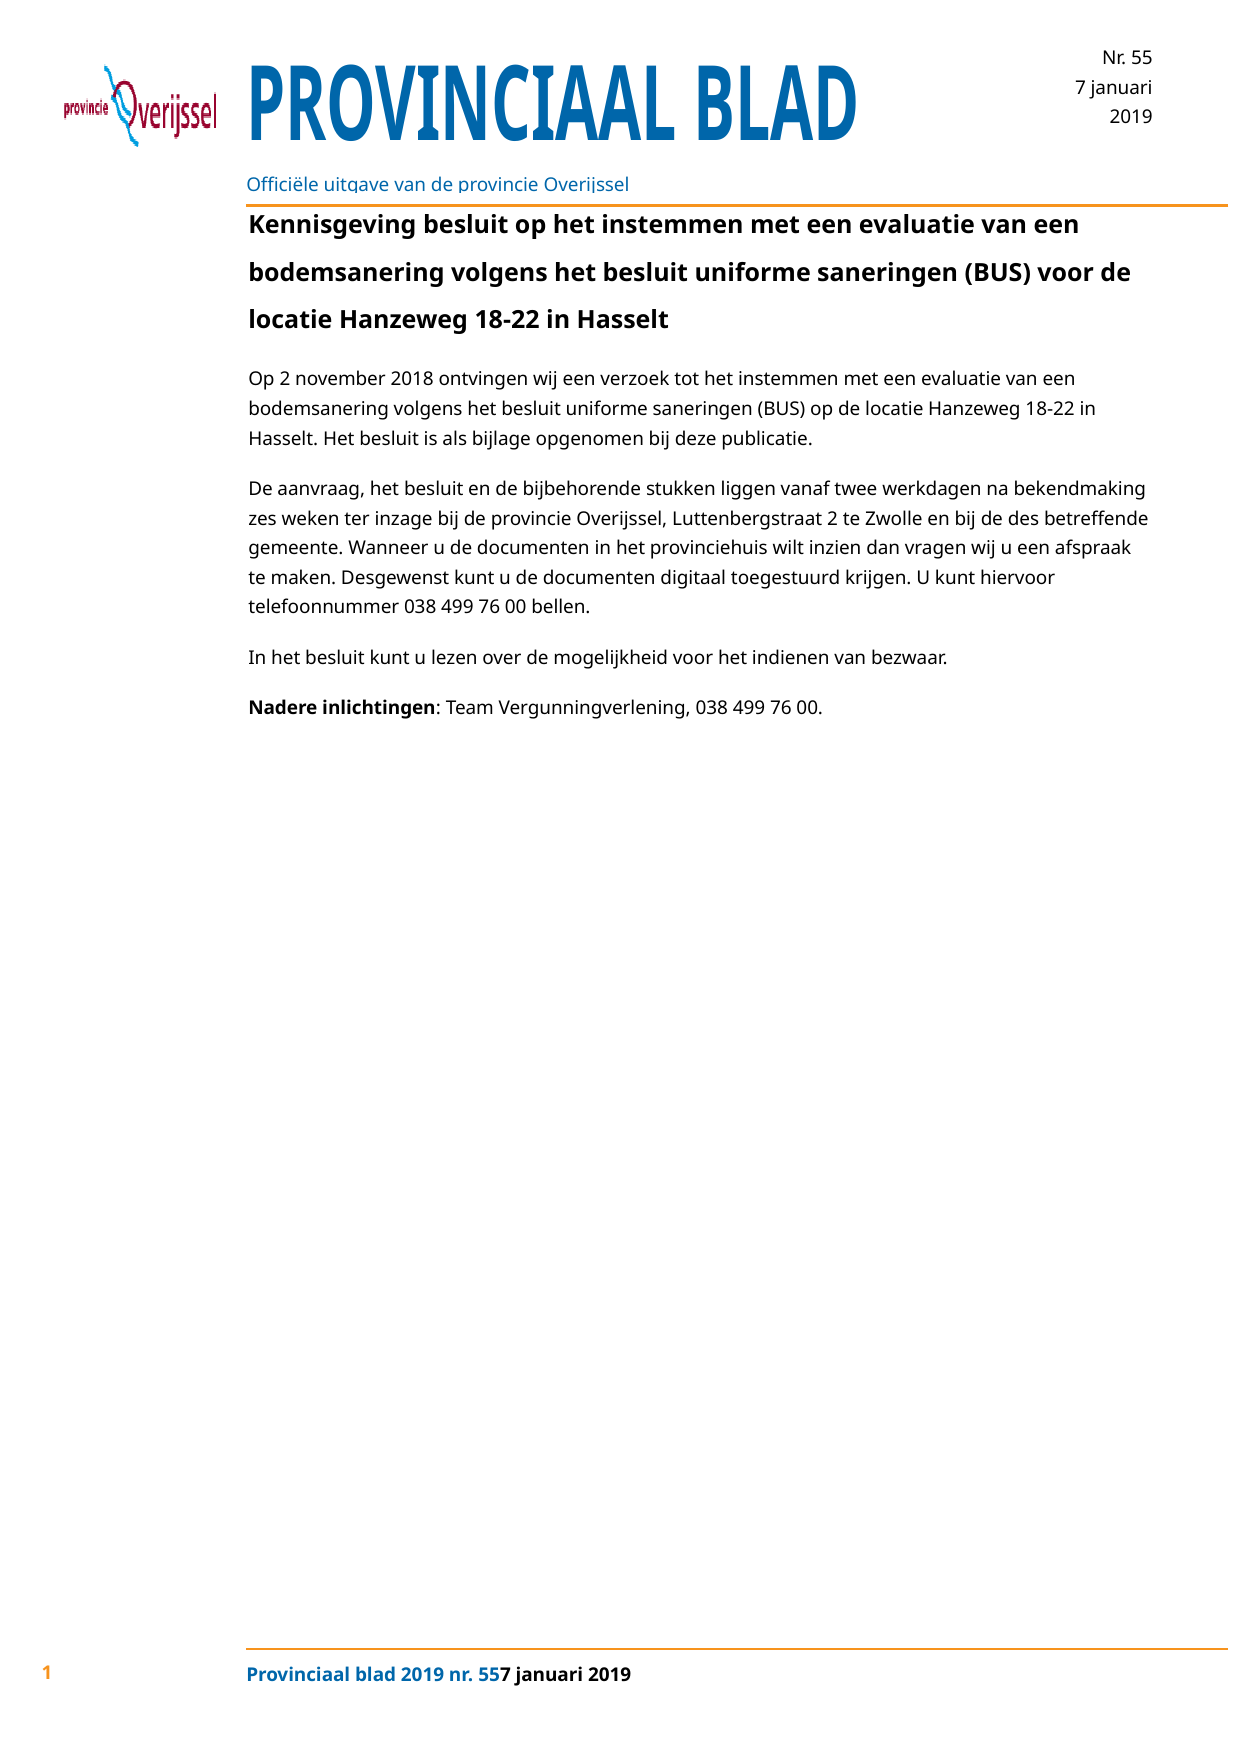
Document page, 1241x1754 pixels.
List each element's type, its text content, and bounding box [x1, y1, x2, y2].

text Nadere inlichtingen: Team Vergunningverlening, 038 499 76 00. [248, 694, 1152, 720]
text Kennisgeving besluit op het instemmen met een evaluatie van een bodemsanering volgens het besluit uniforme saneringen (BUS) voor de locatie Hanzeweg 18-22 in Hasselt [248, 207, 1152, 336]
text De aanvraag, het besluit en de bijbehorende stukken liggen vanaf twee werkdagen na bekendmaking zes weken ter inzage bij de provincie Overijssel, Luttenbergstraat 2 te Zwolle en bij de des betreffende gemeente. Wanneer u de documenten in het provinciehuis wilt inzien dan vragen wij u een afspraak te maken. Desgewenst kunt u de documenten digitaal toegestuurd krijgen. U kunt hiervoor telefoonnummer 038 499 76 00 bellen. [248, 475, 1152, 619]
text In het besluit kunt u lezen over de mogelijkheid voor het indienen van bezwaar. [248, 644, 1152, 669]
text Op 2 november 2018 ontvingen wij een verzoek tot het instemmen met een evaluatie van een bodemsanering volgens het besluit uniforme saneringen (BUS) op de locatie Hanzeweg 18-22 in Hasselt. Het besluit is als bijlage opgenomen bij deze publicatie. [248, 366, 1152, 450]
picture [41, 47, 231, 172]
